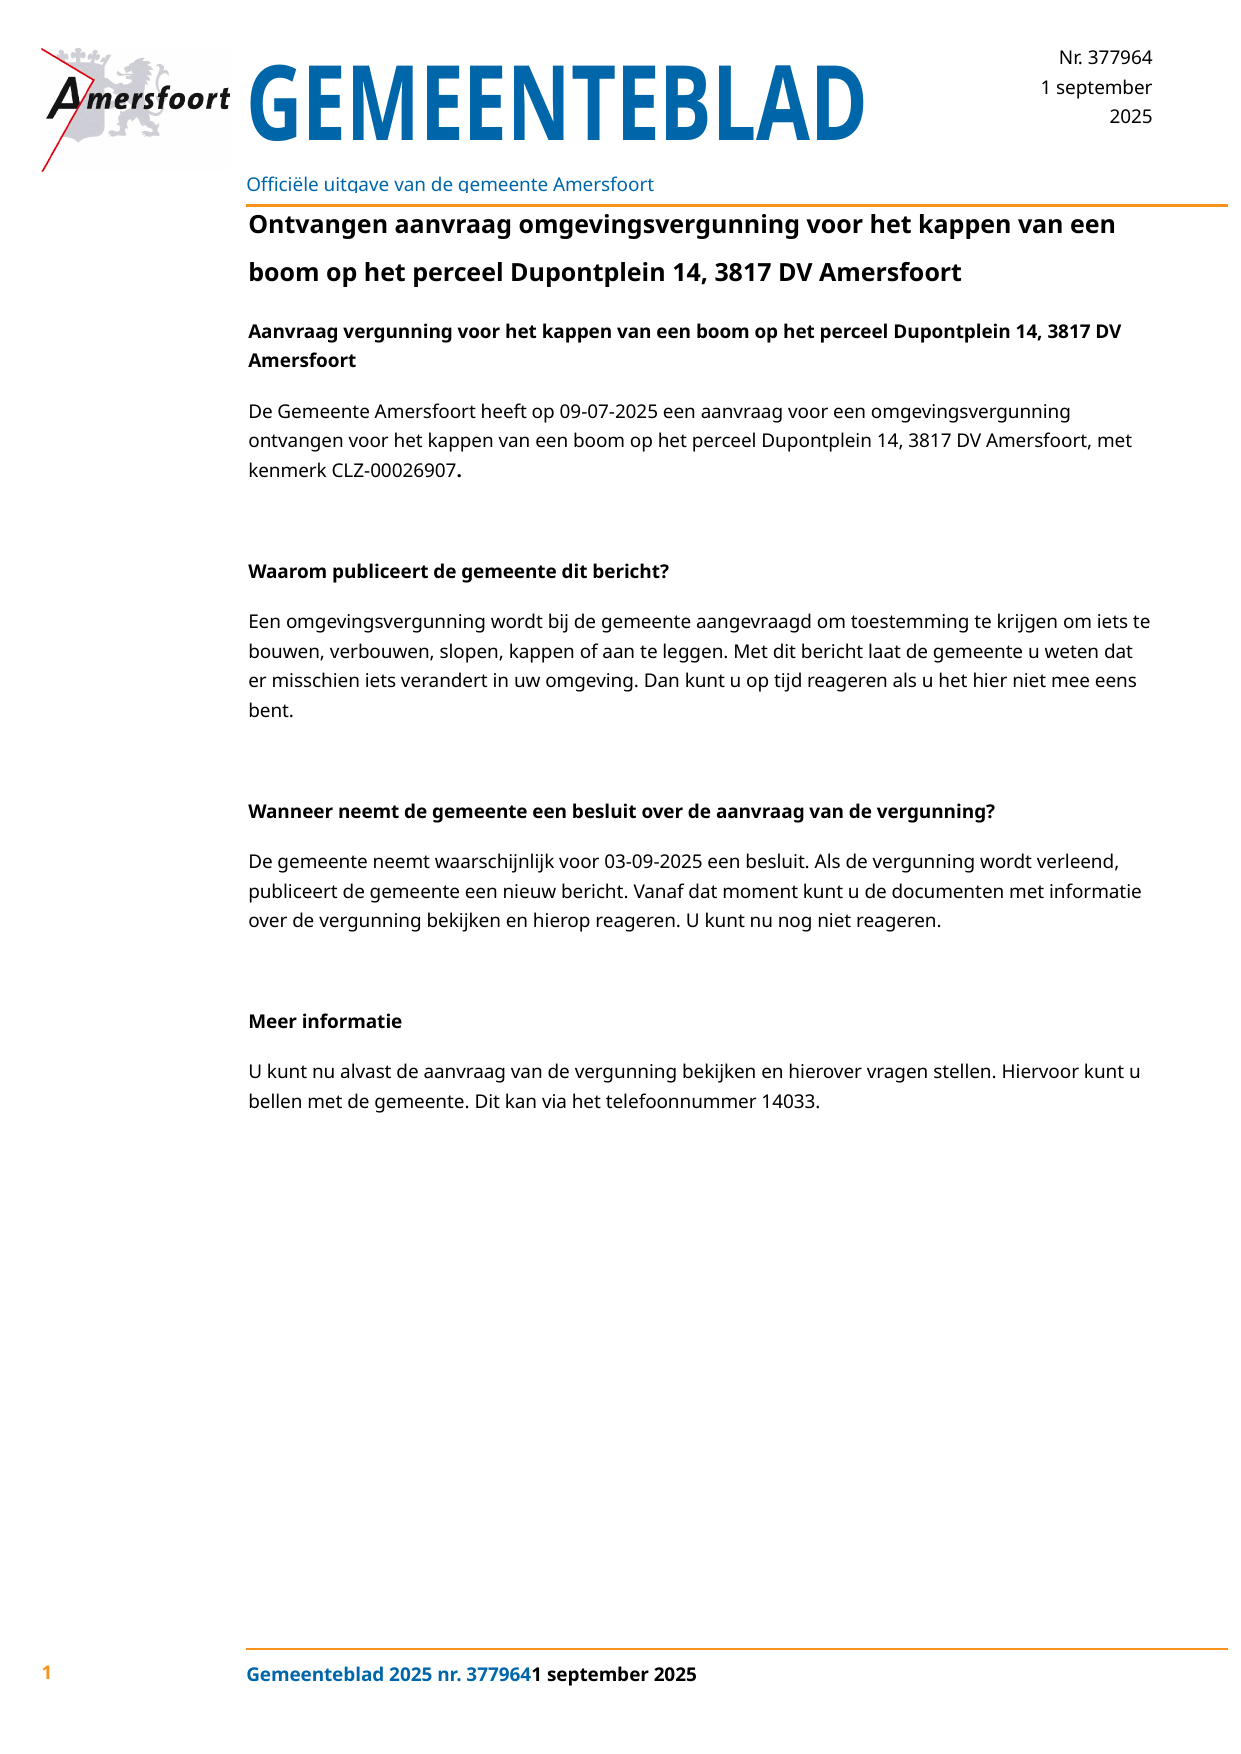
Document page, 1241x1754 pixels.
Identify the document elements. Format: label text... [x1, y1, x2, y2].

picture [41, 47, 231, 172]
text De Gemeente Amersfoort heeft op 09-07-2025 een aanvraag voor een omgevingsvergunning ontvangen voor het kappen van een boom op het perceel Dupontplein 14, 3817 DV Amersfoort, met kenmerk CLZ-00026907. [248, 398, 1152, 483]
text U kunt nu alvast de aanvraag van de vergunning bekijken en hierover vragen stellen. Hiervoor kunt u bellen met de gemeente. Dit kan via het telefoonnummer 14033. [248, 1059, 1152, 1114]
text Ontvangen aanvraag omgevingsvergunning voor het kappen van een boom op het perceel Dupontplein 14, 3817 DV Amersfoort [248, 207, 1152, 288]
text Waarom publiceert de gemeente dit bericht? [248, 558, 1152, 584]
text Meer informatie [248, 1008, 1152, 1034]
text Aanvraag vergunning voor het kappen van een boom op het perceel Dupontplein 14, 3817 DV Amersfoort [248, 318, 1152, 373]
text Wanneer neemt de gemeente een besluit over de aanvraag van de vergunning? [248, 798, 1152, 824]
text De gemeente neemt waarschijnlijk voor 03-09-2025 een besluit. Als de vergunning wordt verleend, publiceert de gemeente een nieuw bericht. Vanaf dat moment kunt u de documenten met informatie over de vergunning bekijken en hierop reageren. U kunt nu nog niet reageren. [248, 848, 1152, 933]
text Een omgevingsvergunning wordt bij de gemeente aangevraagd om toestemming te krijgen om iets te bouwen, verbouwen, slopen, kappen of aan te leggen. Met dit bericht laat de gemeente u weten dat er misschien iets verandert in uw omgeving. Dan kunt u op tijd reageren als u het hier niet mee eens bent. [248, 608, 1152, 723]
